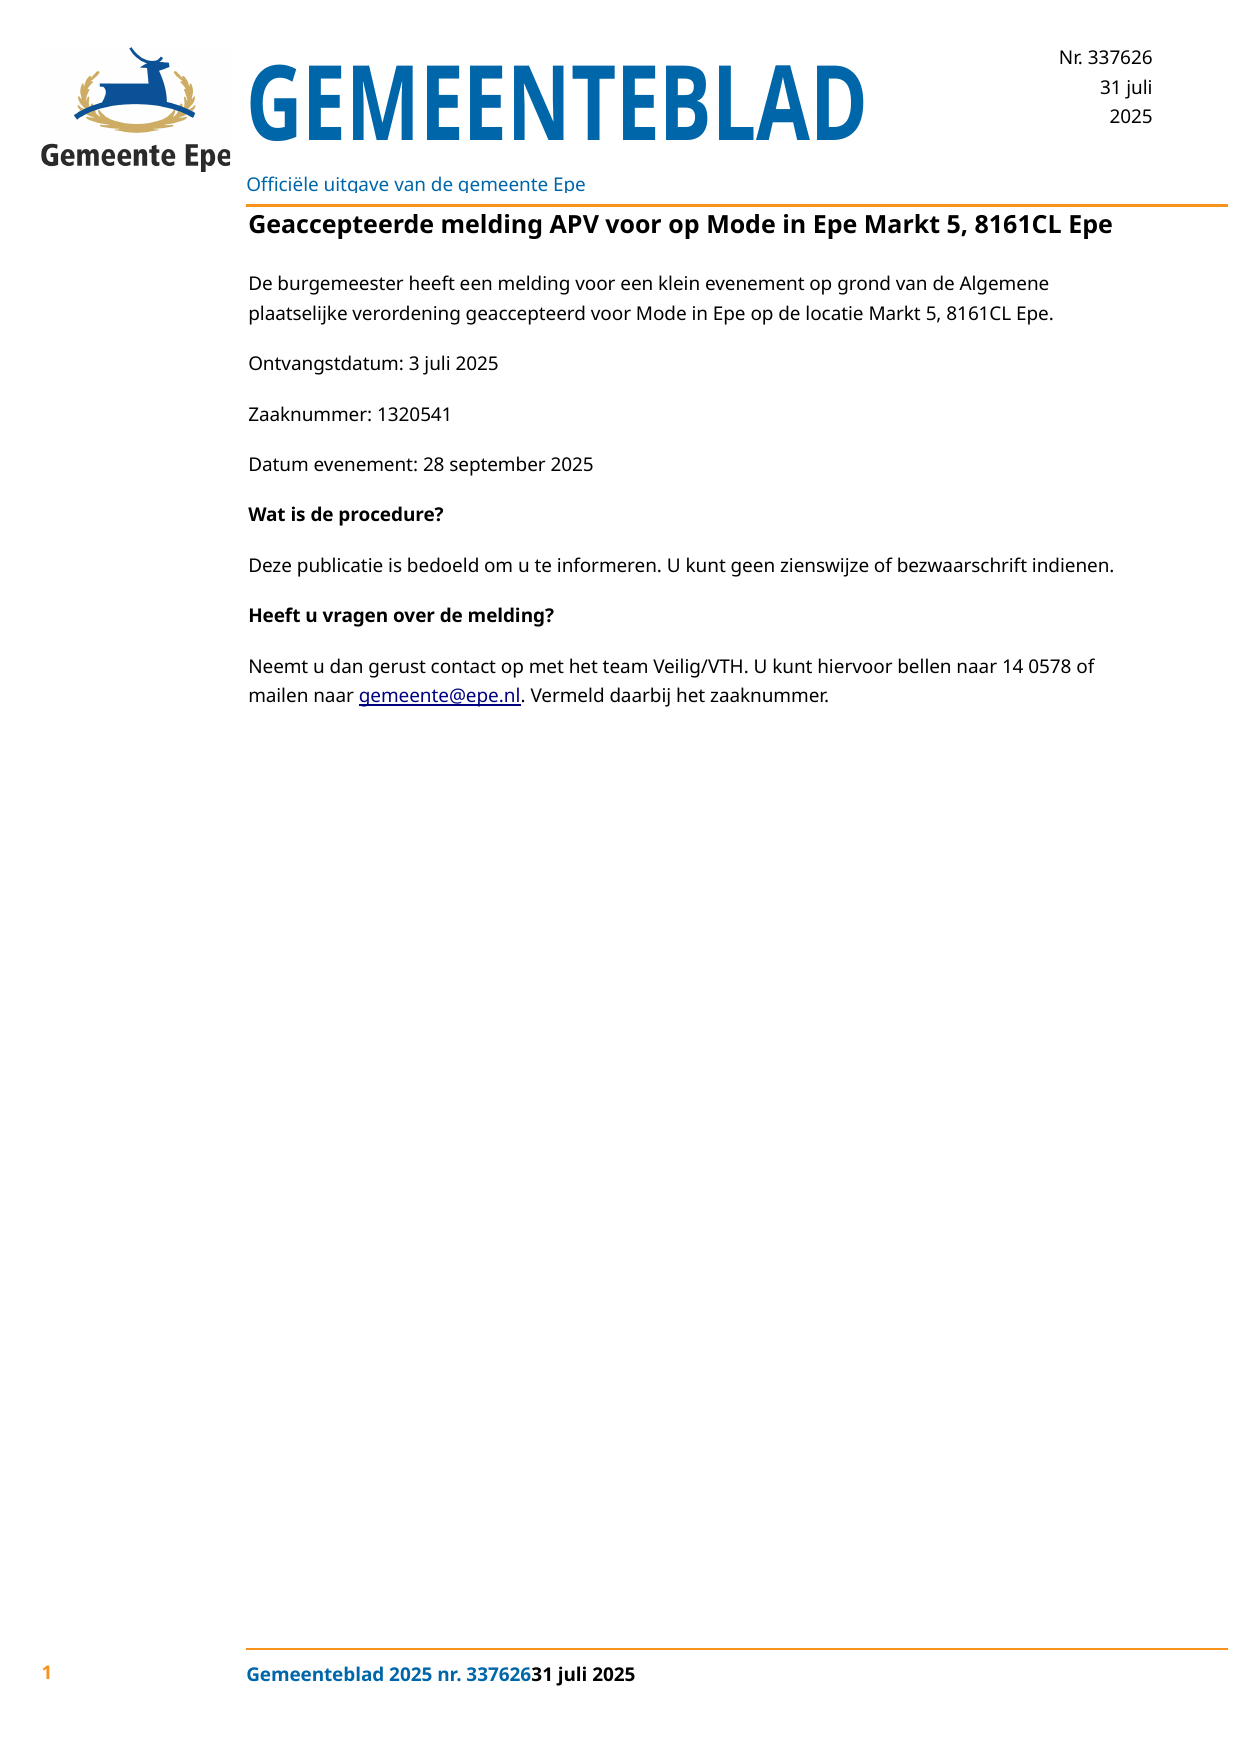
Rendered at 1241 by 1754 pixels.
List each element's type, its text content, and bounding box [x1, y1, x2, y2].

text Ontvangstdatum: 3 juli 2025 [248, 350, 1152, 376]
picture [41, 47, 231, 172]
text Neemt u dan gerust contact op met het team Veilig/VTH. U kunt hiervoor bellen naar 14 0578 of mailen naar gemeente@epe.nl. Vermeld daarbij het zaaknummer. [248, 653, 1152, 708]
text Zaaknummer: 1320541 [248, 401, 1152, 426]
text Deze publicatie is bedoeld om u te informeren. U kunt geen zienswijze of bezwaarschrift indienen. [248, 552, 1152, 578]
text Wat is de procedure? [248, 502, 1152, 527]
text Heeft u vragen over de melding? [248, 602, 1152, 628]
text Datum evenement: 28 september 2025 [248, 451, 1152, 477]
text Geaccepteerde melding APV voor op Mode in Epe Markt 5, 8161CL Epe [248, 207, 1152, 241]
text De burgemeester heeft een melding voor een klein evenement op grond van de Algemene plaatselijke verordening geaccepteerd voor Mode in Epe op de locatie Markt 5, 8161CL Epe. [248, 270, 1152, 326]
